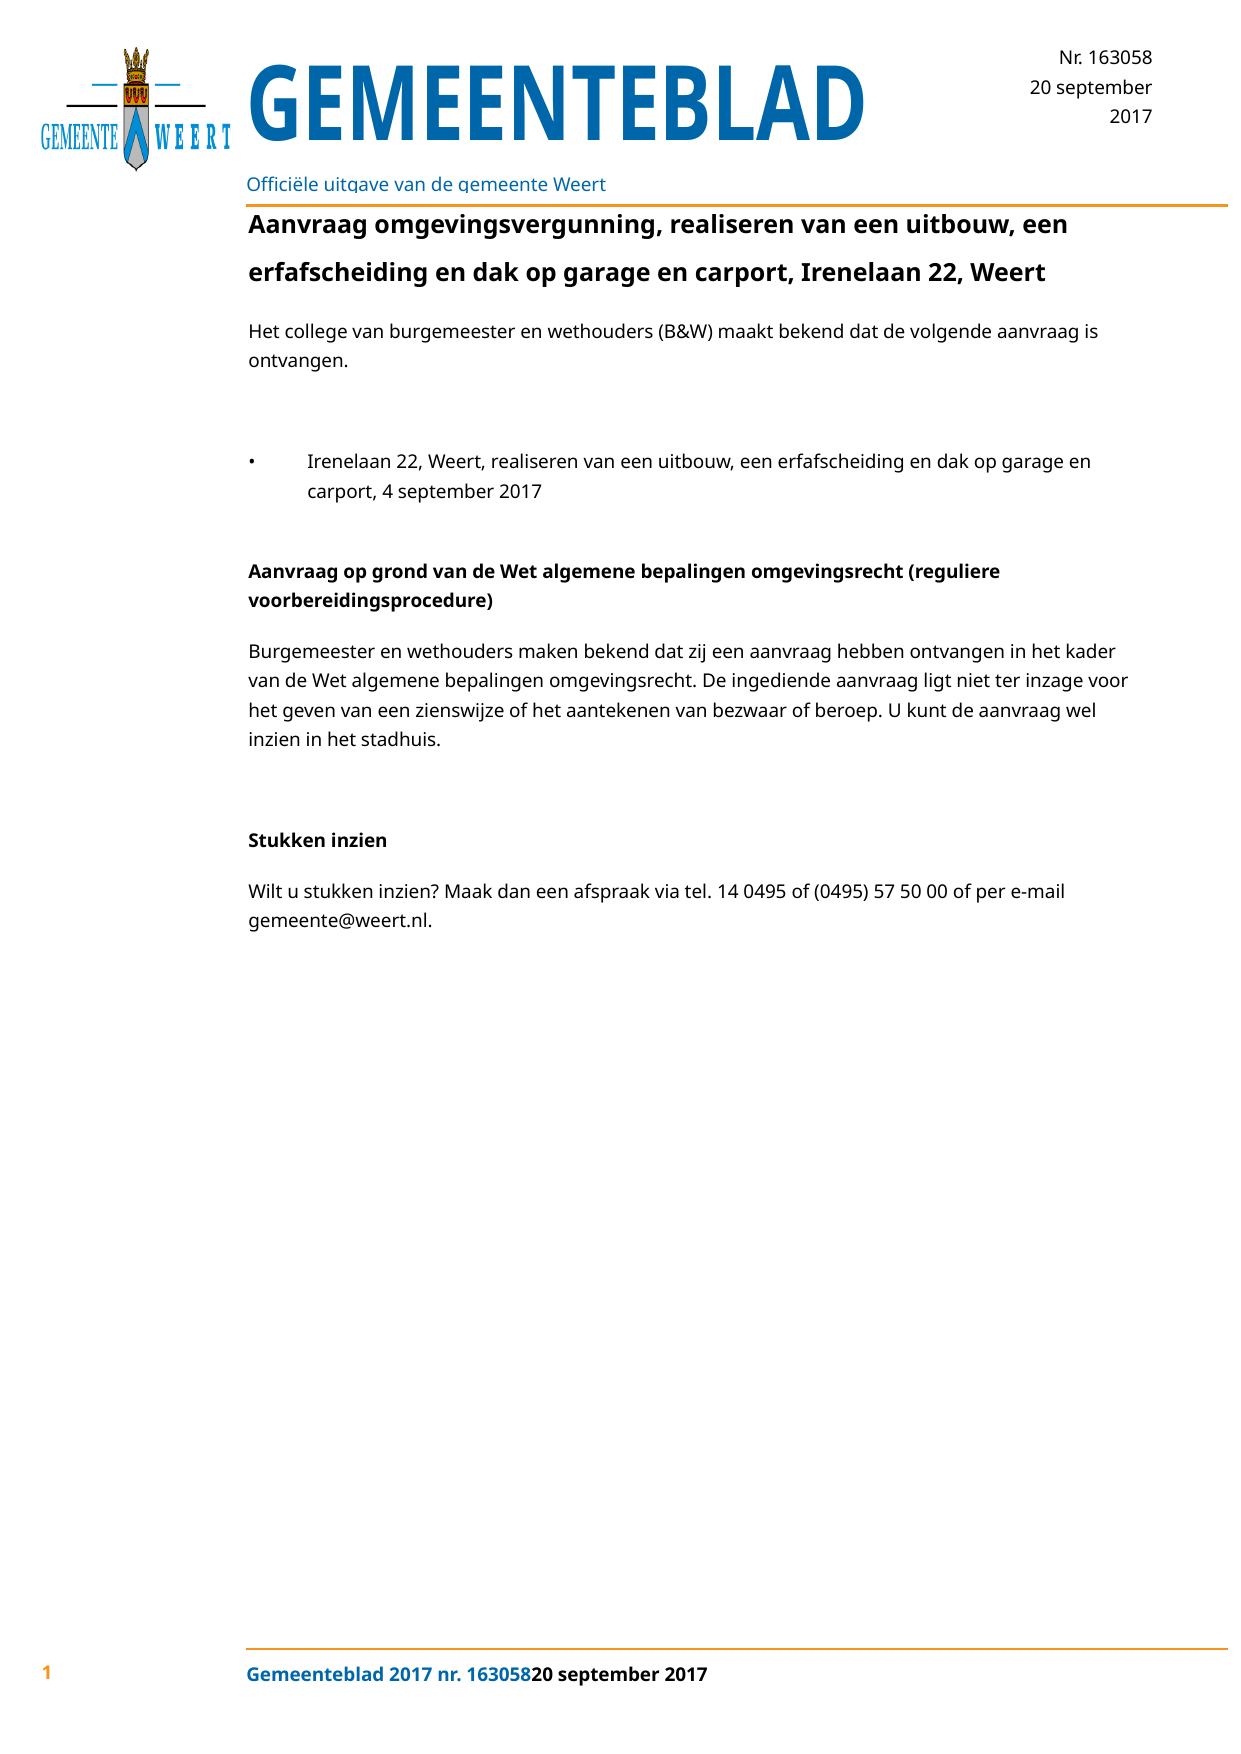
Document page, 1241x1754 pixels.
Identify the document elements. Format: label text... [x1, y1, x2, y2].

list Irenelaan 22, Weert, realiseren van een uitbouw, een erfafscheiding en dak op garage en carport, 4 september 2017 [248, 448, 1152, 504]
text Burgemeester en wethouders maken bekend dat zij een aanvraag hebben ontvangen in het kader van de Wet algemene bepalingen omgevingsrecht. De ingediende aanvraag ligt niet ter inzage voor het geven van een zienswijze of het aantekenen van bezwaar of beroep. U kunt de aanvraag wel inzien in het stadhuis. [248, 638, 1152, 752]
text Aanvraag omgevingsvergunning, realiseren van een uitbouw, een erfafscheiding en dak op garage en carport, Irenelaan 22, Weert [248, 207, 1152, 288]
text Aanvraag op grond van de Wet algemene bepalingen omgevingsrecht (reguliere voorbereidingsprocedure) [248, 558, 1152, 613]
text Wilt u stukken inzien? Maak dan een afspraak via tel. 14 0495 of (0495) 57 50 00 of per e-mail gemeente@weert.nl. [248, 878, 1152, 933]
text Het college van burgemeester en wethouders (B&W) maakt bekend dat de volgende aanvraag is ontvangen. [248, 318, 1152, 373]
picture [41, 47, 231, 172]
text Stukken inzien [248, 827, 1152, 853]
